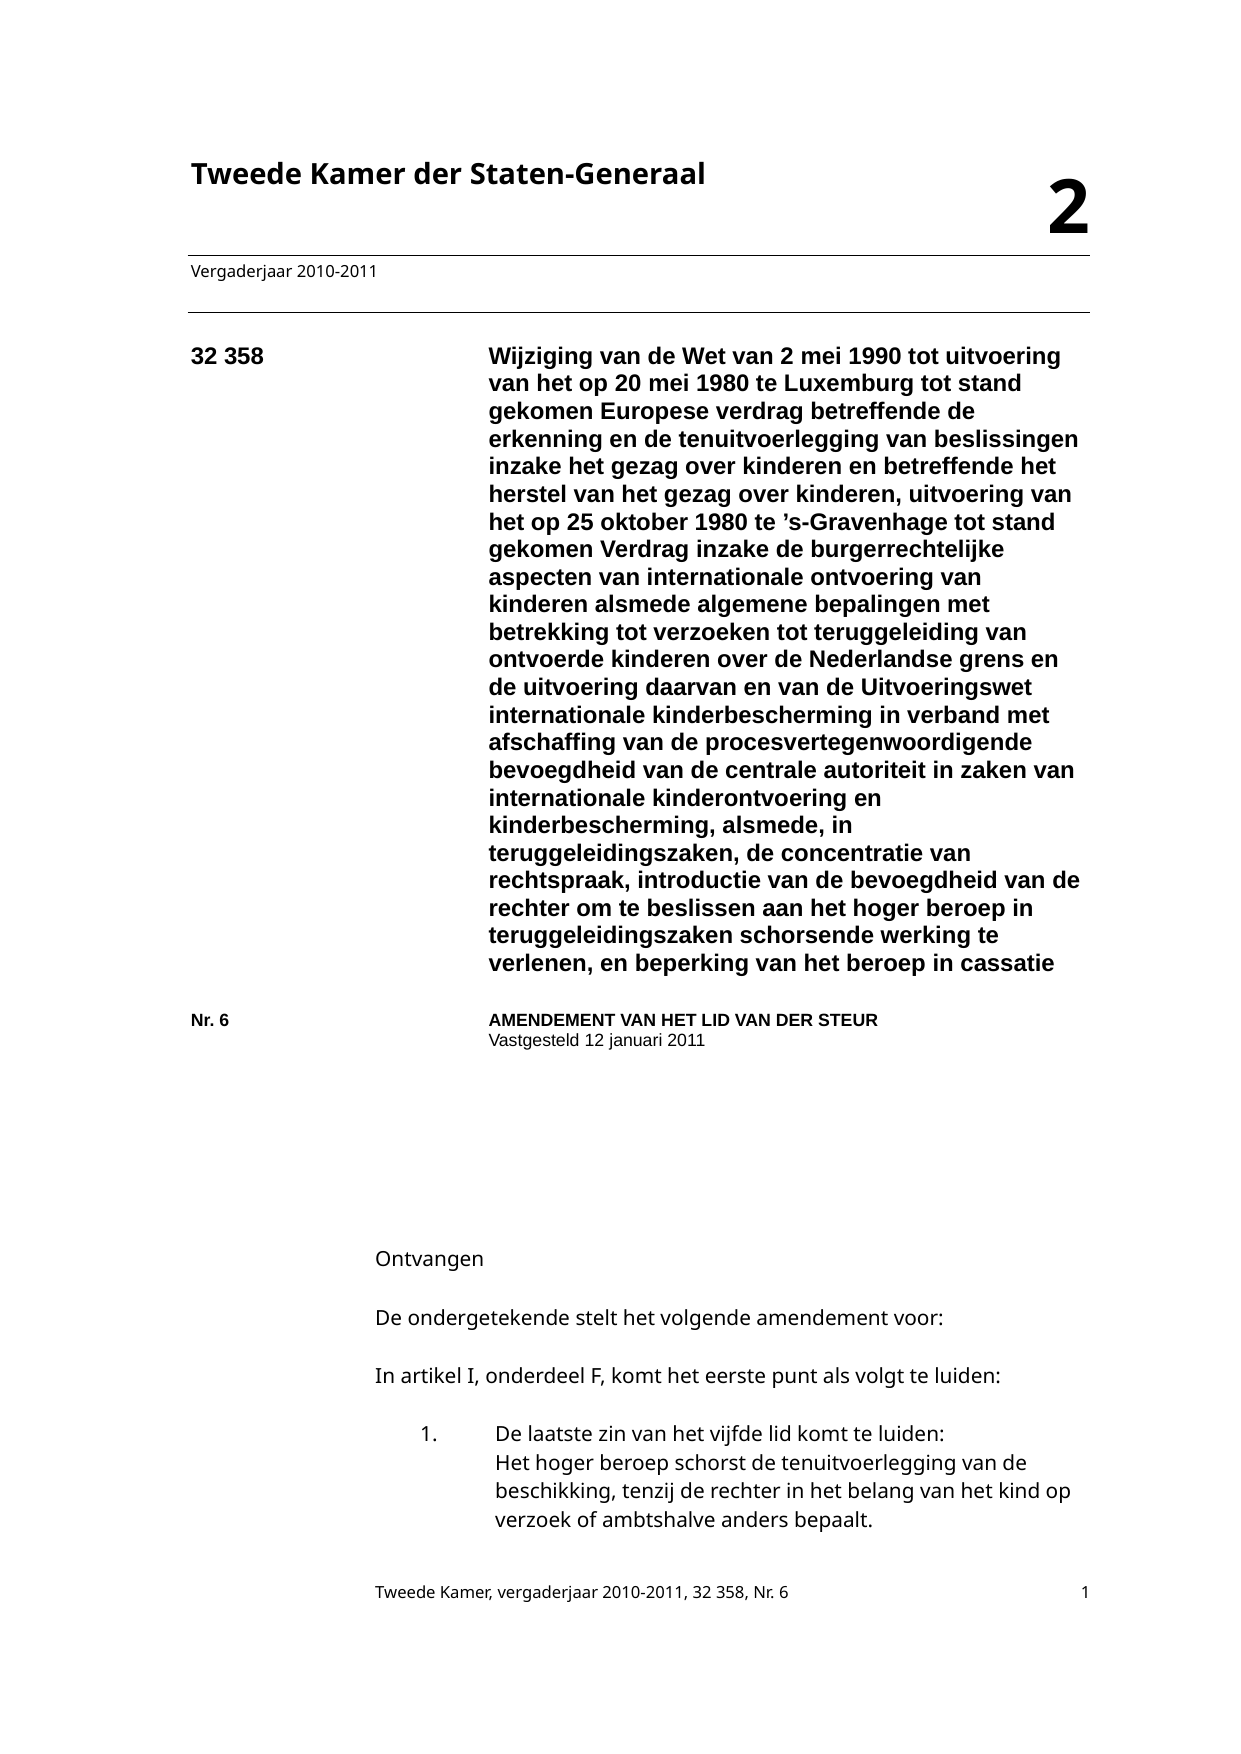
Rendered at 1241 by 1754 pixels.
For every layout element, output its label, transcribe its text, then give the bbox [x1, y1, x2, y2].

table_header 2 [910, 150, 1090, 255]
table_cell AMENDEMENT VAN HET LID VAN DER STEUR Vastgesteld 12 januari 2011 [485, 1007, 1090, 1126]
table_cell Vergaderjaar 2010-2011 [188, 256, 485, 312]
table_cell [188, 313, 485, 339]
table_cell [485, 313, 1090, 339]
table_cell Wijziging van de Wet van 2 mei 1990 tot uitvoering van het op 20 mei 1980 te Luxemburg tot stand gekomen Europese verdrag betreffende de erkenning en de tenuitvoerlegging van beslissingen inzake het gezag over kinderen en betreffende het herstel van het gezag over kinderen, uitvoering van het op 25 oktober 1980 te ’s-Gravenhage tot stand gekomen Verdrag inzake de burgerrechtelijke aspecten van internationale ontvoering van kinderen alsmede algemene bepalingen met betrekking tot verzoeken tot teruggeleiding van ontvoerde kinderen over de Nederlandse grens en de uitvoering daarvan en van de Uitvoeringswet internationale kinderbescherming in verband met afschaffing van de procesvertegenwoordigende bevoegdheid van de centrale autoriteit in zaken van internationale kinderontvoering en kinderbescherming, alsmede, in teruggeleidingszaken, de concentratie van rechtspraak, introductie van de bevoegdheid van de rechter om te beslissen aan het hoger beroep in teruggeleidingszaken schorsende werking te verlenen, en beperking van het beroep in cassatie [485, 339, 1090, 1007]
list Het hoger beroep schorst de tenuitvoerlegging van de beschikking, tenzij de rechter in het belang van het kind op verzoek of ambtshalve anders bepaalt. [420, 1448, 1090, 1533]
table_cell [485, 256, 1090, 312]
table_cell Nr. 6 [188, 1007, 485, 1126]
text Ontvangen [375, 1244, 1090, 1273]
text De ondergetekende stelt het volgende amendement voor: [375, 1303, 1090, 1331]
text In artikel I, onderdeel F, komt het eerste punt als volgt te luiden: [375, 1361, 1090, 1389]
table_cell 32 358 [188, 339, 485, 1007]
table_header Tweede Kamer der Staten-Generaal [188, 150, 909, 255]
list De laatste zin van het vijfde lid komt te luiden: [420, 1419, 1090, 1448]
